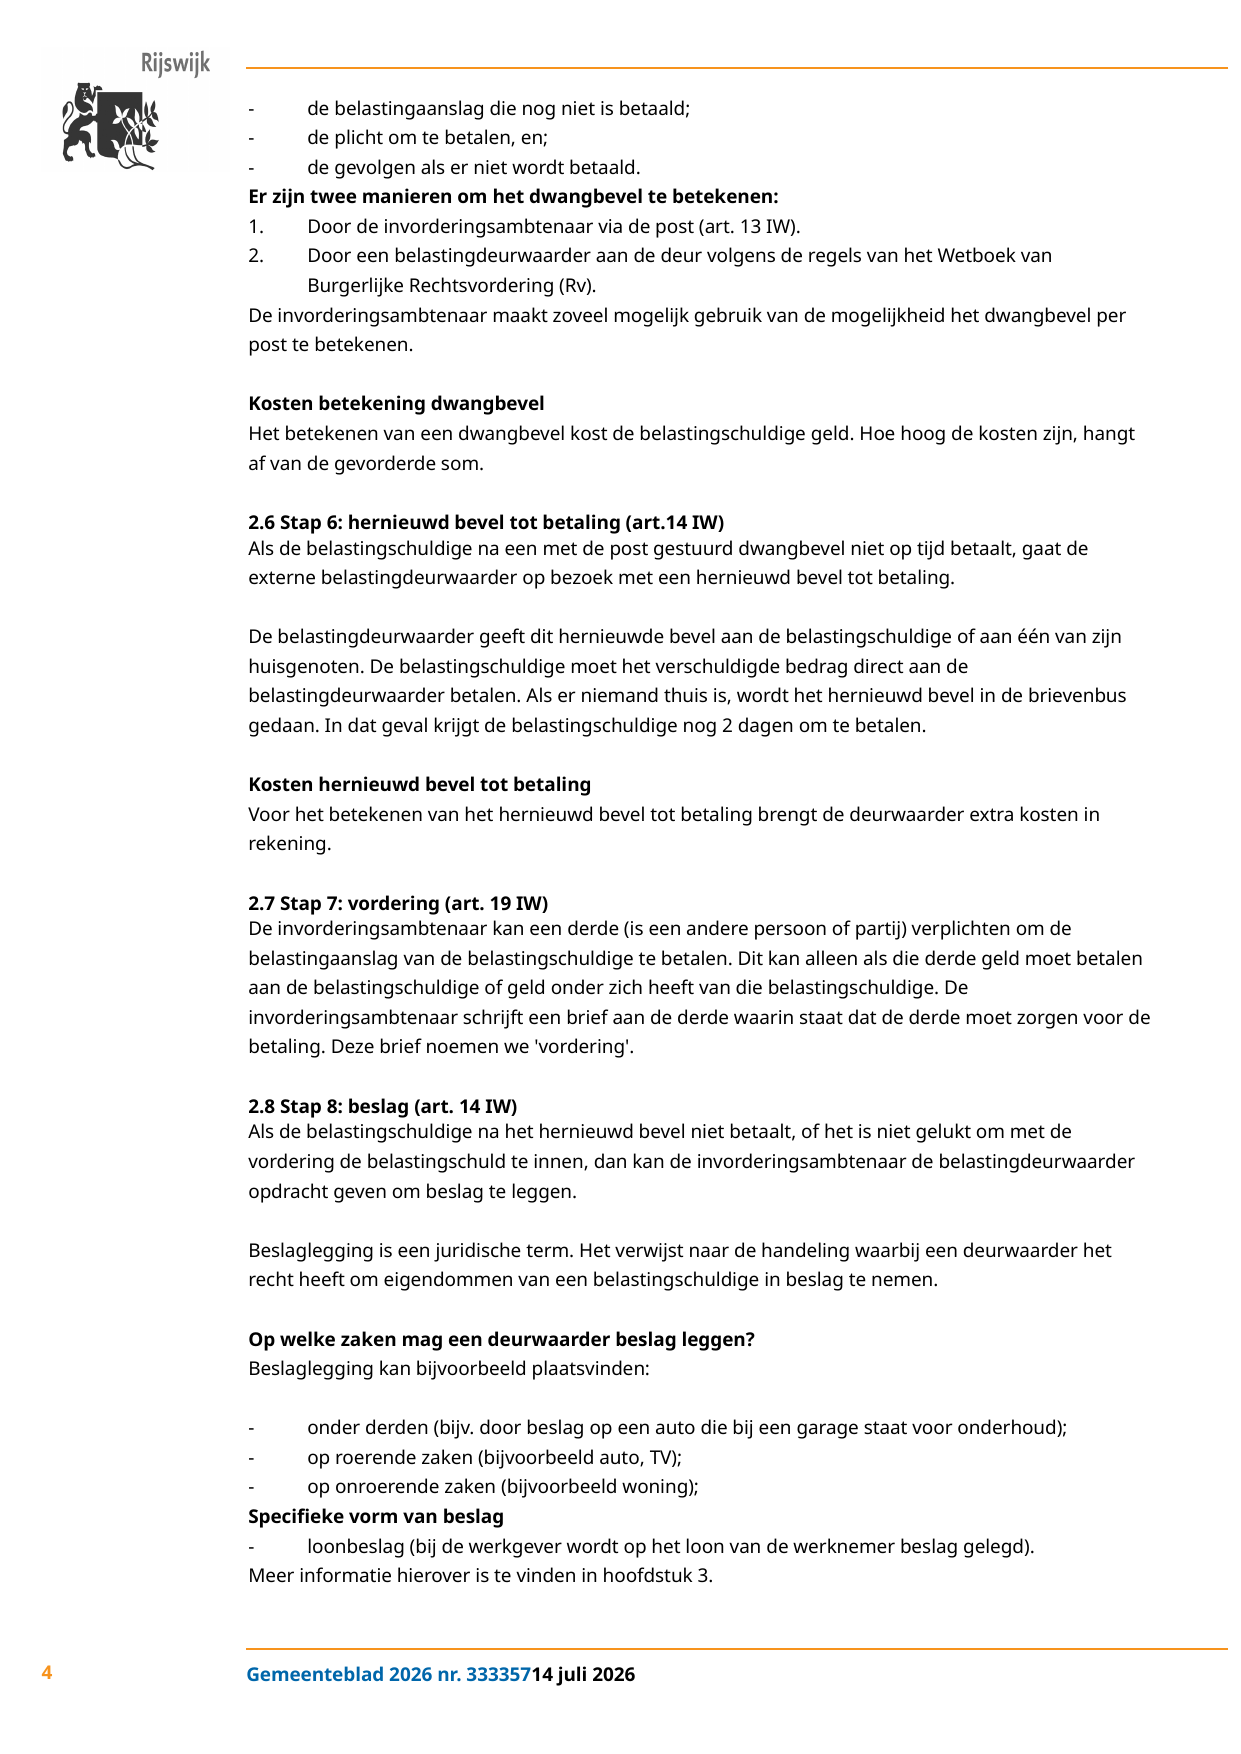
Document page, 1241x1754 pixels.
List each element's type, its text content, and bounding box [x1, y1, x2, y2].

text De belastingdeurwaarder geeft dit hernieuwde bevel aan de belastingschuldige of aan één van zijn huisgenoten. De belastingschuldige moet het verschuldigde bedrag direct aan de belastingdeurwaarder betalen. Als er niemand thuis is, wordt het hernieuwd bevel in de brievenbus gedaan. In dat geval krijgt de belastingschuldige nog 2 dagen om te betalen. [248, 623, 1152, 738]
list loonbeslag (bij de werkgever wordt op het loon van de werknemer beslag gelegd). [248, 1533, 1152, 1558]
picture [41, 47, 231, 172]
text Meer informatie hierover is te vinden in hoofdstuk 3. [248, 1562, 1152, 1588]
list Door een belastingdeurwaarder aan de deur volgens de regels van het Wetboek van Burgerlijke Rechtsvordering (Rv). [248, 243, 1152, 298]
list de belastingaanslag die nog niet is betaald; [248, 95, 1152, 121]
text Het betekenen van een dwangbevel kost de belastingschuldige geld. Hoe hoog de kosten zijn, hangt af van de gevorderde som. [248, 420, 1152, 476]
list Door de invorderingsambtenaar via de post (art. 13 IW). [248, 213, 1152, 239]
list op onroerende zaken (bijvoorbeeld woning); [248, 1474, 1152, 1499]
list de gevolgen als er niet wordt betaald. [248, 154, 1152, 180]
text Kosten hernieuwd bevel tot betaling [248, 771, 1152, 797]
list de plicht om te betalen, en; [248, 124, 1152, 150]
text 2.6 Stap 6: hernieuwd bevel tot betaling (art.14 IW) [248, 509, 1152, 535]
text 2.7 Stap 7: vordering (art. 19 IW) [248, 890, 1152, 915]
text Beslaglegging kan bijvoorbeeld plaatsvinden: [248, 1355, 1152, 1381]
list op roerende zaken (bijvoorbeeld auto, TV); [248, 1444, 1152, 1470]
text Op welke zaken mag een deurwaarder beslag leggen? [248, 1326, 1152, 1351]
text Voor het betekenen van het hernieuwd bevel tot betaling brengt de deurwaarder extra kosten in rekening. [248, 801, 1152, 856]
text Als de belastingschuldige na een met de post gestuurd dwangbevel niet op tijd betaalt, gaat de externe belastingdeurwaarder op bezoek met een hernieuwd bevel tot betaling. [248, 535, 1152, 590]
text Er zijn twee manieren om het dwangbevel te betekenen: [248, 183, 1152, 209]
text 2.8 Stap 8: beslag (art. 14 IW) [248, 1093, 1152, 1119]
text Specifieke vorm van beslag [248, 1503, 1152, 1529]
text Kosten betekening dwangbevel [248, 391, 1152, 416]
text Beslaglegging is een juridische term. Het verwijst naar de handeling waarbij een deurwaarder het recht heeft om eigendommen van een belastingschuldige in beslag te nemen. [248, 1237, 1152, 1292]
list onder derden (bijv. door beslag op een auto die bij een garage staat voor onderhoud); [248, 1414, 1152, 1440]
text De invorderingsambtenaar kan een derde (is een andere persoon of partij) verplichten om de belastingaanslag van de belastingschuldige te betalen. Dit kan alleen als die derde geld moet betalen aan de belastingschuldige of geld onder zich heeft van die belastingschuldige. De invorderingsambtenaar schrijft een brief aan de derde waarin staat dat de derde moet zorgen voor de betaling. Deze brief noemen we 'vordering'. [248, 915, 1152, 1059]
text De invorderingsambtenaar maakt zoveel mogelijk gebruik van de mogelijkheid het dwangbevel per post te betekenen. [248, 302, 1152, 357]
text Als de belastingschuldige na het hernieuwd bevel niet betaalt, of het is niet gelukt om met de vordering de belastingschuld te innen, dan kan de invorderingsambtenaar de belastingdeurwaarder opdracht geven om beslag te leggen. [248, 1119, 1152, 1203]
